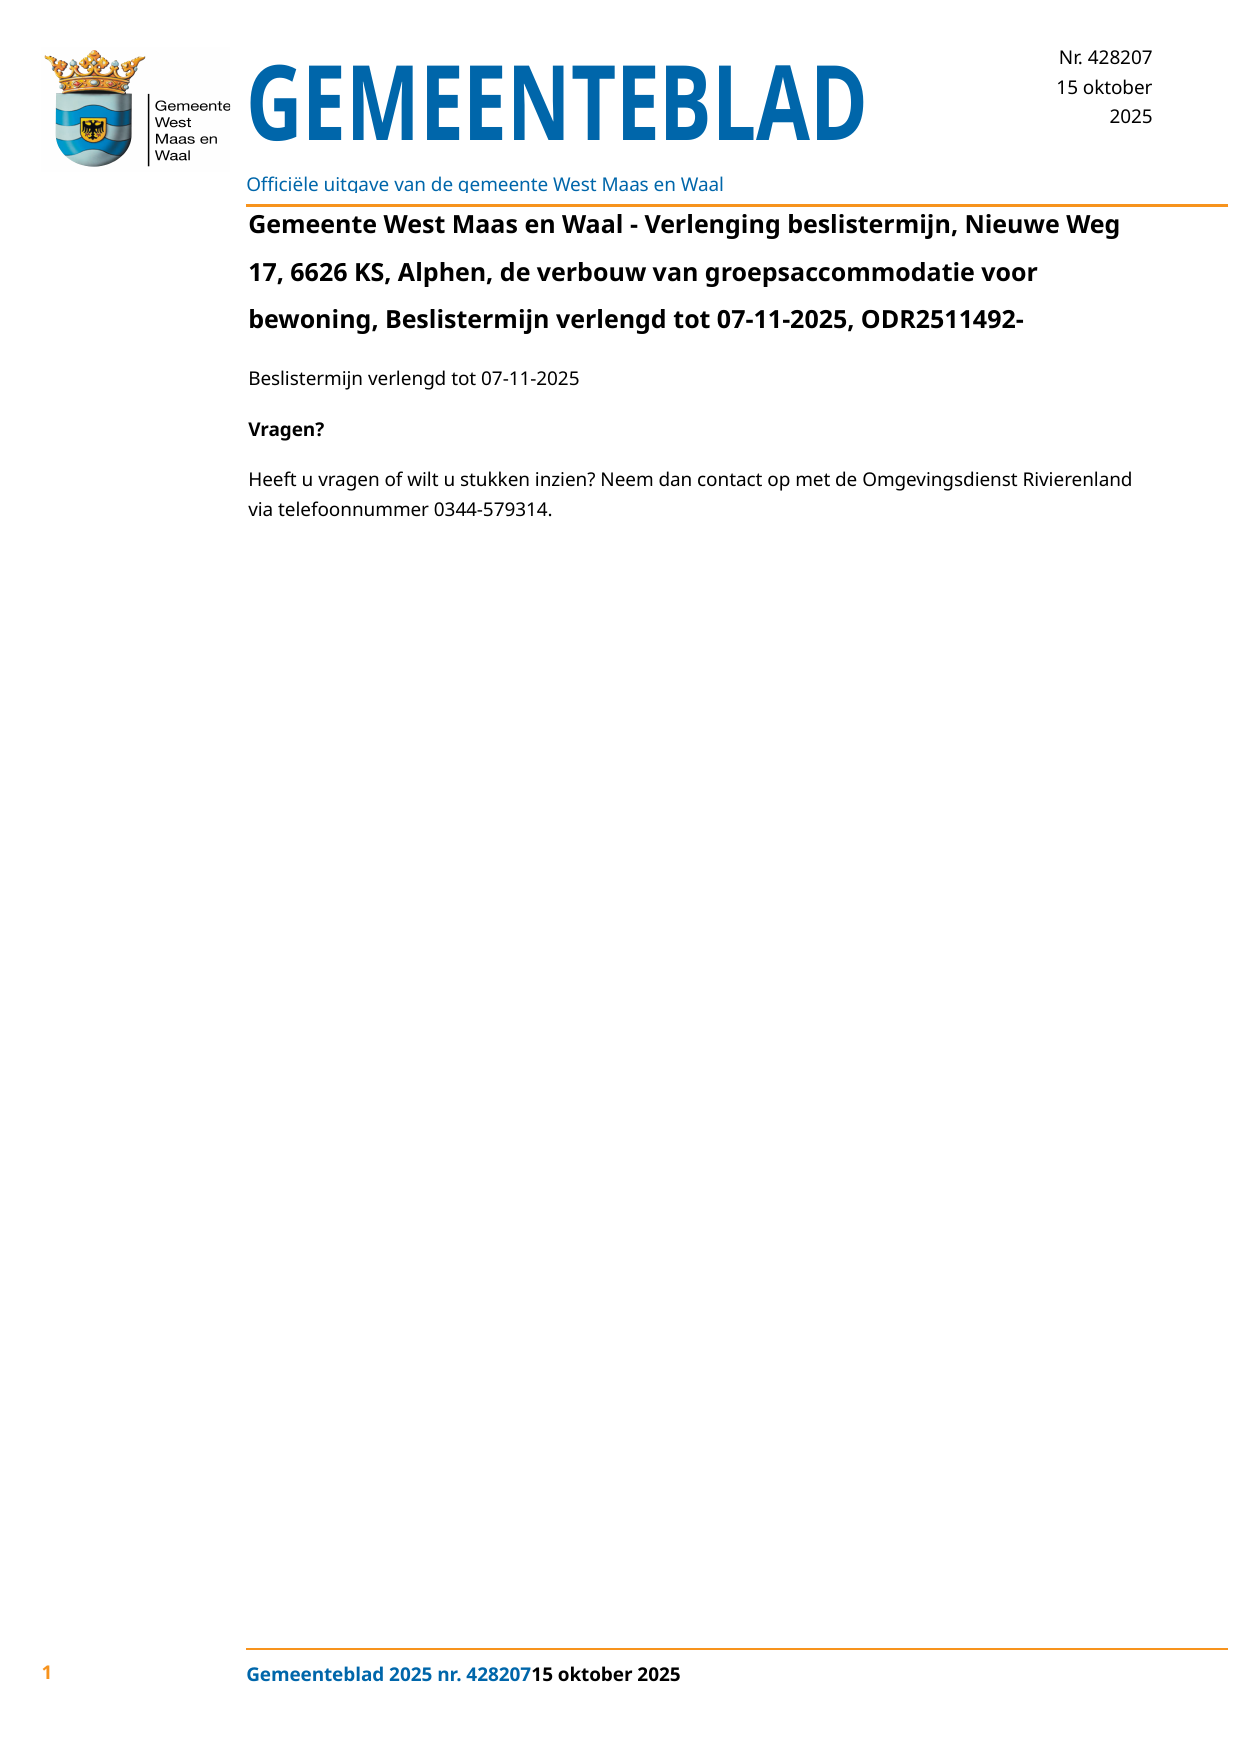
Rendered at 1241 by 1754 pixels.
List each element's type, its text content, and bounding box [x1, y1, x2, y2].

picture [41, 47, 231, 172]
text Heeft u vragen of wilt u stukken inzien? Neem dan contact op met de Omgevingsdienst Rivierenland via telefoonnummer 0344-579314. [248, 466, 1152, 522]
text Beslistermijn verlengd tot 07-11-2025 [248, 366, 1152, 391]
text Vragen? [248, 416, 1152, 442]
text Gemeente West Maas en Waal - Verlenging beslistermijn, Nieuwe Weg 17, 6626 KS, Alphen, de verbouw van groepsaccommodatie voor bewoning, Beslistermijn verlengd tot 07-11-2025, ODR2511492- [248, 207, 1152, 336]
